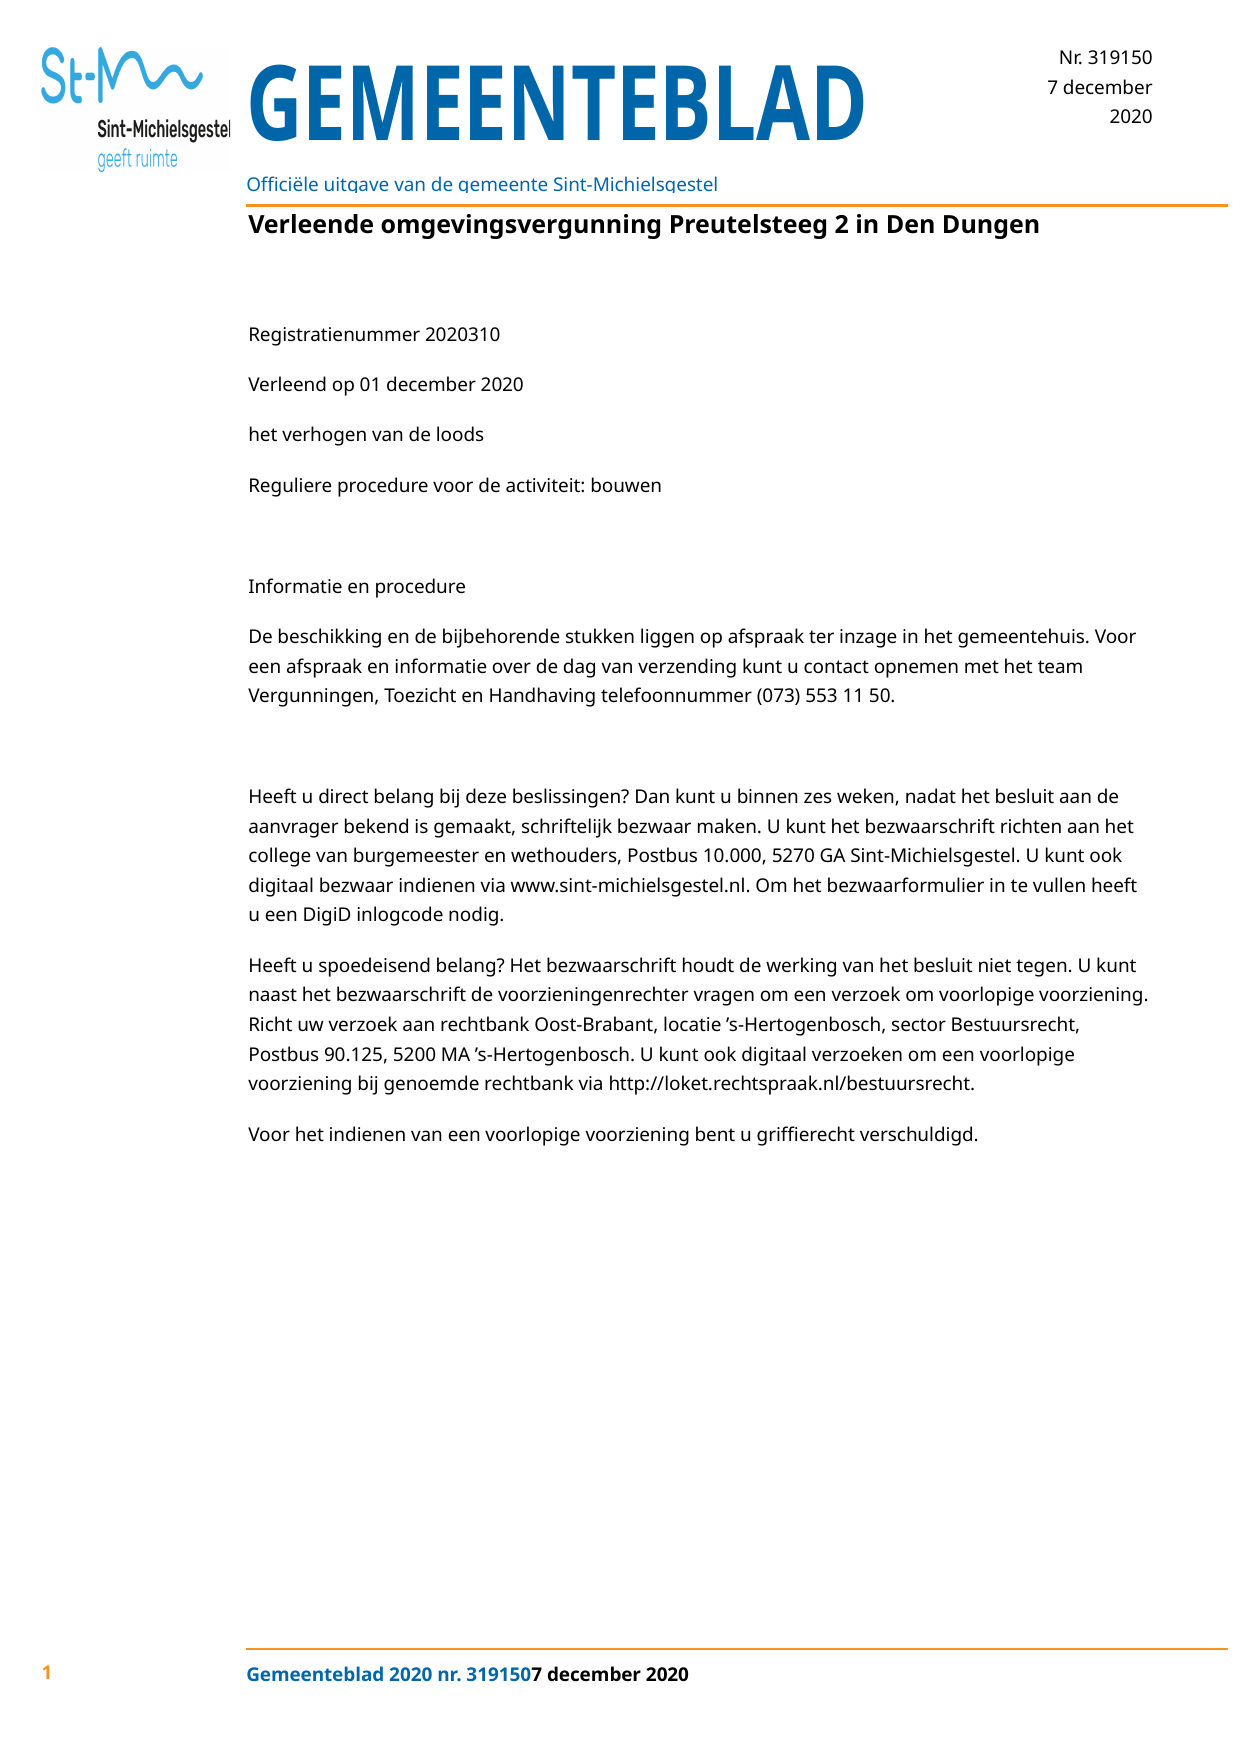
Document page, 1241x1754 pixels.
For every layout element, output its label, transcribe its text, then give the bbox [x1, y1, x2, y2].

text Verleende omgevingsvergunning Preutelsteeg 2 in Den Dungen [248, 207, 1152, 241]
text Verleend op 01 december 2020 [248, 371, 1152, 397]
text Voor het indienen van een voorlopige voorziening bent u griffierecht verschuldigd. [248, 1121, 1152, 1146]
text Informatie en procedure [248, 573, 1152, 598]
text Registratienummer 2020310 [248, 321, 1152, 346]
text Reguliere procedure voor de activiteit: bouwen [248, 472, 1152, 498]
text Heeft u spoedeisend belang? Het bezwaarschrift houdt de werking van het besluit niet tegen. U kunt naast het bezwaarschrift de voorzieningenrechter vragen om een verzoek om voorlopige voorziening. Richt uw verzoek aan rechtbank Oost-Brabant, locatie ’s-Hertogenbosch, sector Bestuursrecht, Postbus 90.125, 5200 MA ’s-Hertogenbosch. U kunt ook digitaal verzoeken om een voorlopige voorziening bij genoemde rechtbank via http://loket.rechtspraak.nl/bestuursrecht. [248, 952, 1152, 1096]
text Heeft u direct belang bij deze beslissingen? Dan kunt u binnen zes weken, nadat het besluit aan de aanvrager bekend is gemaakt, schriftelijk bezwaar maken. U kunt het bezwaarschrift richten aan het college van burgemeester en wethouders, Postbus 10.000, 5270 GA Sint-Michielsgestel. U kunt ook digitaal bezwaar indienen via www.sint-michielsgestel.nl. Om het bezwaarformulier in te vullen heeft u een DigiD inlogcode nodig. [248, 783, 1152, 927]
text het verhogen van de loods [248, 422, 1152, 447]
picture [41, 47, 231, 172]
text De beschikking en de bijbehorende stukken liggen op afspraak ter inzage in het gemeentehuis. Voor een afspraak en informatie over de dag van verzending kunt u contact opnemen met het team Vergunningen, Toezicht en Handhaving telefoonnummer (073) 553 11 50. [248, 623, 1152, 708]
